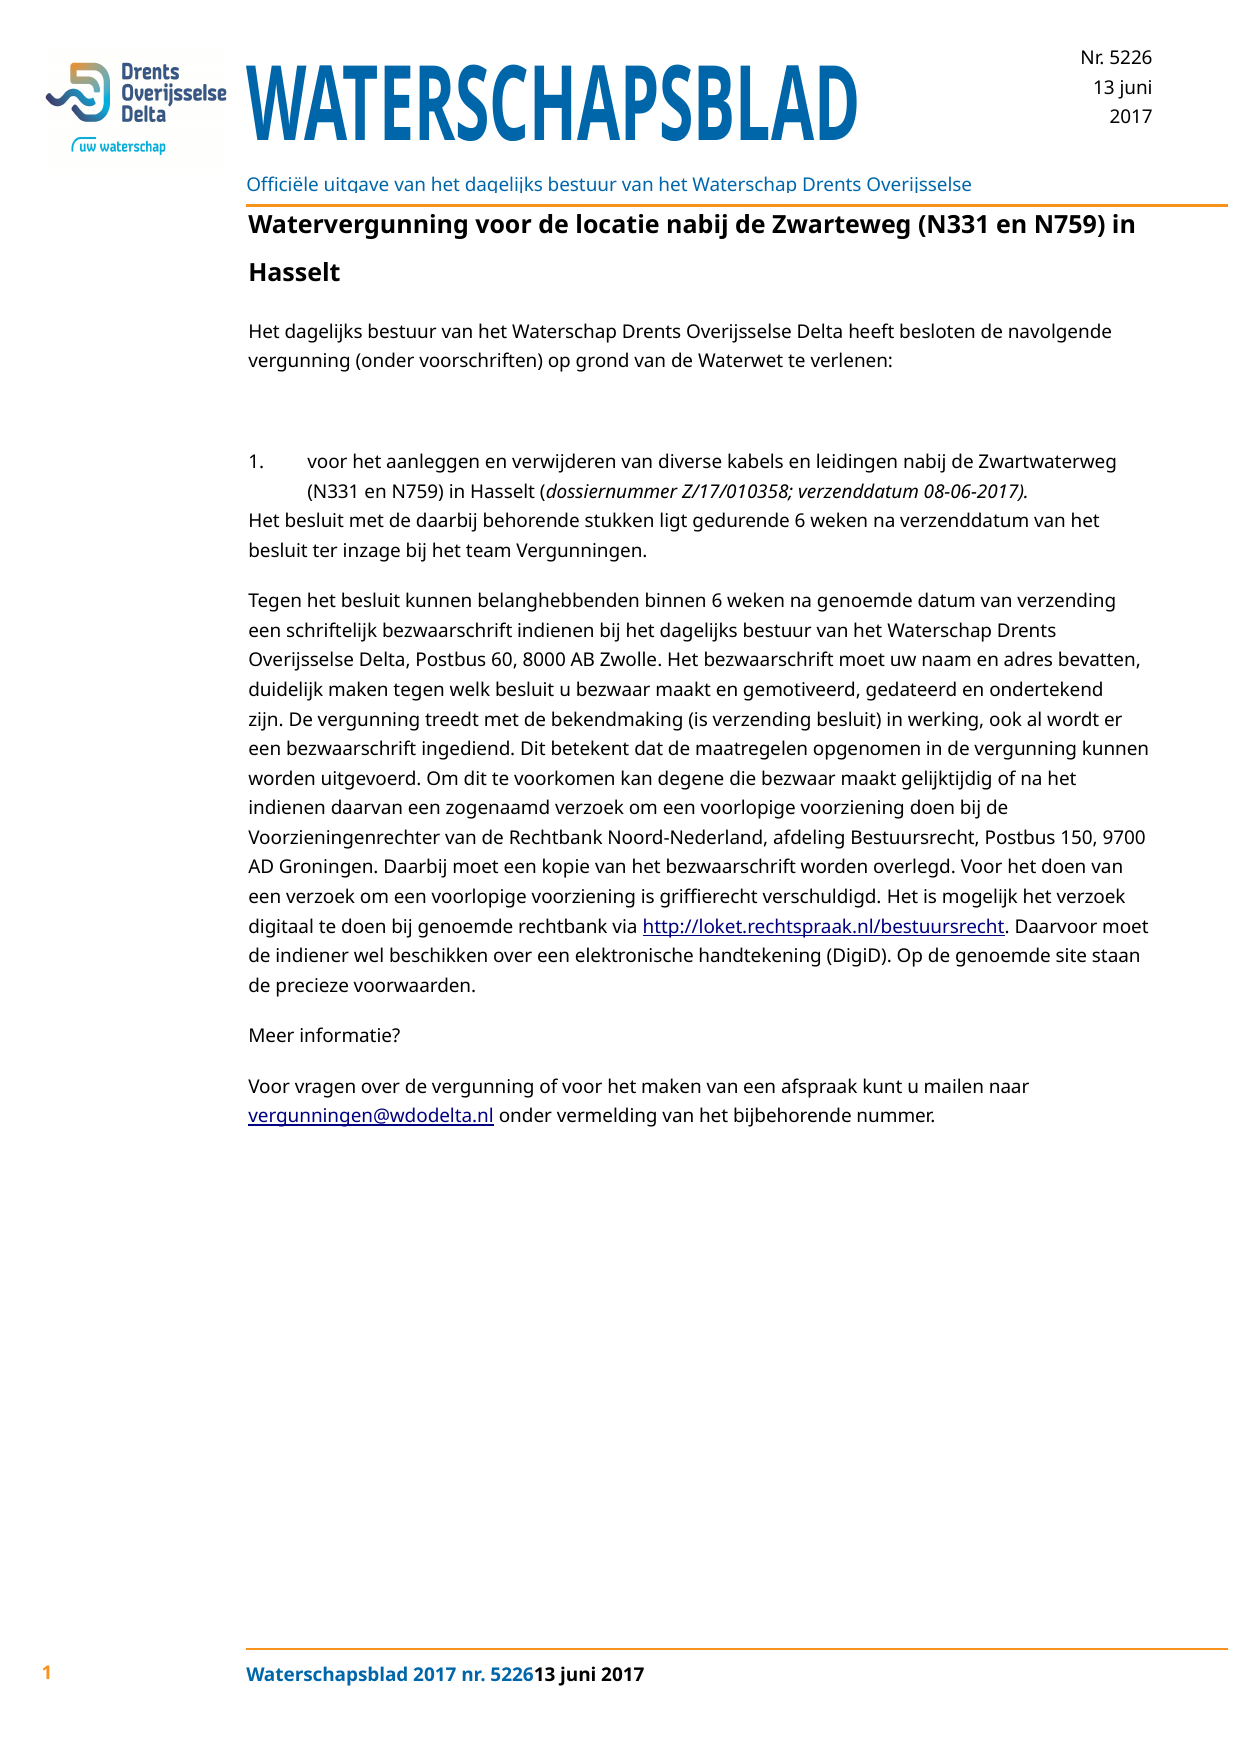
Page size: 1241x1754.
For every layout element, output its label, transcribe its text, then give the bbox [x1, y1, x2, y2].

text Tegen het besluit kunnen belanghebbenden binnen 6 weken na genoemde datum van verzending een schriftelijk bezwaarschrift indienen bij het dagelijks bestuur van het Waterschap Drents Overijsselse Delta, Postbus 60, 8000 AB Zwolle. Het bezwaarschrift moet uw naam en adres bevatten, duidelijk maken tegen welk besluit u bezwaar maakt en gemotiveerd, gedateerd en ondertekend zijn. De vergunning treedt met de bekendmaking (is verzending besluit) in werking, ook al wordt er een bezwaarschrift ingediend. Dit betekent dat de maatregelen opgenomen in de vergunning kunnen worden uitgevoerd. Om dit te voorkomen kan degene die bezwaar maakt gelijktijdig of na het indienen daarvan een zogenaamd verzoek om een voorlopige voorziening doen bij de Voorzieningenrechter van de Rechtbank Noord-Nederland, afdeling Bestuursrecht, Postbus 150, 9700 AD Groningen. Daarbij moet een kopie van het bezwaarschrift worden overlegd. Voor het doen van een verzoek om een voorlopige voorziening is griffierecht verschuldigd. Het is mogelijk het verzoek digitaal te doen bij genoemde rechtbank via http://loket.rechtspraak.nl/bestuursrecht. Daarvoor moet de indiener wel beschikken over een elektronische handtekening (DigiD). Op de genoemde site staan de precieze voorwaarden. [248, 587, 1152, 998]
text Het dagelijks bestuur van het Waterschap Drents Overijsselse Delta heeft besloten de navolgende vergunning (onder voorschriften) op grond van de Waterwet te verlenen: [248, 318, 1152, 373]
text Meer informatie? [248, 1022, 1152, 1048]
list voor het aanleggen en verwijderen van diverse kabels en leidingen nabij de Zwartwaterweg (N331 en N759) in Hasselt (dossiernummer Z/17/010358; verzenddatum 08-06-2017). [248, 448, 1152, 504]
text Het besluit met de daarbij behorende stukken ligt gedurende 6 weken na verzenddatum van het besluit ter inzage bij het team Vergunningen. [248, 507, 1152, 563]
text Voor vragen over de vergunning of voor het maken van een afspraak kunt u mailen naar vergunningen@wdodelta.nl onder vermelding van het bijbehorende nummer. [248, 1073, 1152, 1128]
picture [41, 47, 231, 172]
text Watervergunning voor de locatie nabij de Zwarteweg (N331 en N759) in Hasselt [248, 207, 1152, 288]
